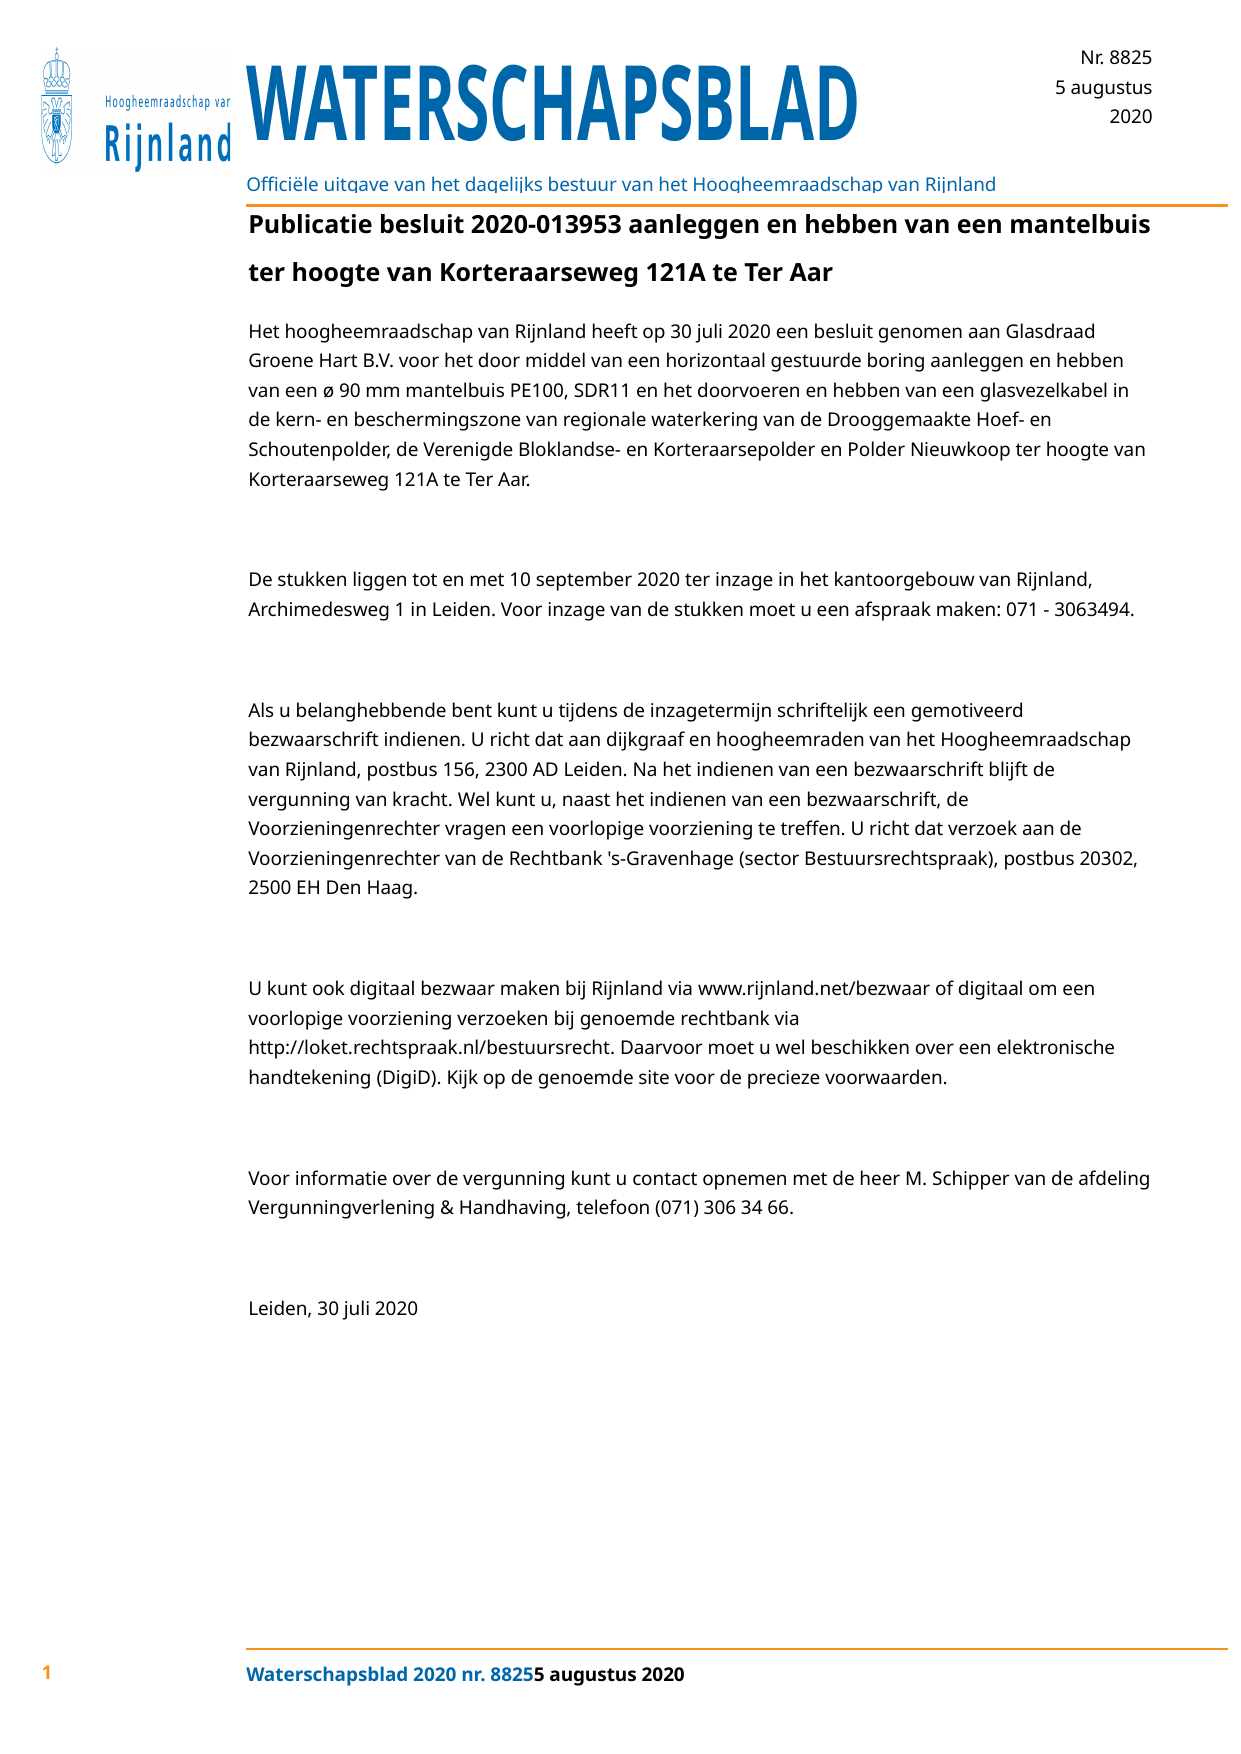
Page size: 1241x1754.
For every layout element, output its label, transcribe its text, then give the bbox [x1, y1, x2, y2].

picture [41, 47, 231, 172]
text De stukken liggen tot en met 10 september 2020 ter inzage in het kantoorgebouw van Rijnland, Archimedesweg 1 in Leiden. Voor inzage van de stukken moet u een afspraak maken: 071 - 3063494. [248, 567, 1152, 622]
text Leiden, 30 juli 2020 [248, 1295, 1152, 1321]
text Als u belanghebbende bent kunt u tijdens de inzagetermijn schriftelijk een gemotiveerd bezwaarschrift indienen. U richt dat aan dijkgraaf en hoogheemraden van het Hoogheemraadschap van Rijnland, postbus 156, 2300 AD Leiden. Na het indienen van een bezwaarschrift blijft de vergunning van kracht. Wel kunt u, naast het indienen van een bezwaarschrift, de Voorzieningenrechter vragen een voorlopige voorziening te treffen. U richt dat verzoek aan de Voorzieningenrechter van de Rechtbank 's-Gravenhage (sector Bestuursrechtspraak), postbus 20302, 2500 EH Den Haag. [248, 697, 1152, 900]
text Voor informatie over de vergunning kunt u contact opnemen met de heer M. Schipper van de afdeling Vergunningverlening & Handhaving, telefoon (071) 306 34 66. [248, 1165, 1152, 1220]
text U kunt ook digitaal bezwaar maken bij Rijnland via www.rijnland.net/bezwaar of digitaal om een voorlopige voorziening verzoeken bij genoemde rechtbank via http://loket.rechtspraak.nl/bestuursrecht. Daarvoor moet u wel beschikken over een elektronische handtekening (DigiD). Kijk op de genoemde site voor de precieze voorwaarden. [248, 975, 1152, 1090]
text Publicatie besluit 2020-013953 aanleggen en hebben van een mantelbuis ter hoogte van Korteraarseweg 121A te Ter Aar [248, 207, 1152, 288]
text Het hoogheemraadschap van Rijnland heeft op 30 juli 2020 een besluit genomen aan Glasdraad Groene Hart B.V. voor het door middel van een horizontaal gestuurde boring aanleggen en hebben van een ø 90 mm mantelbuis PE100, SDR11 en het doorvoeren en hebben van een glasvezelkabel in de kern- en beschermingszone van regionale waterkering van de Drooggemaakte Hoef- en Schoutenpolder, de Verenigde Bloklandse- en Korteraarsepolder en Polder Nieuwkoop ter hoogte van Korteraarseweg 121A te Ter Aar. [248, 318, 1152, 492]
